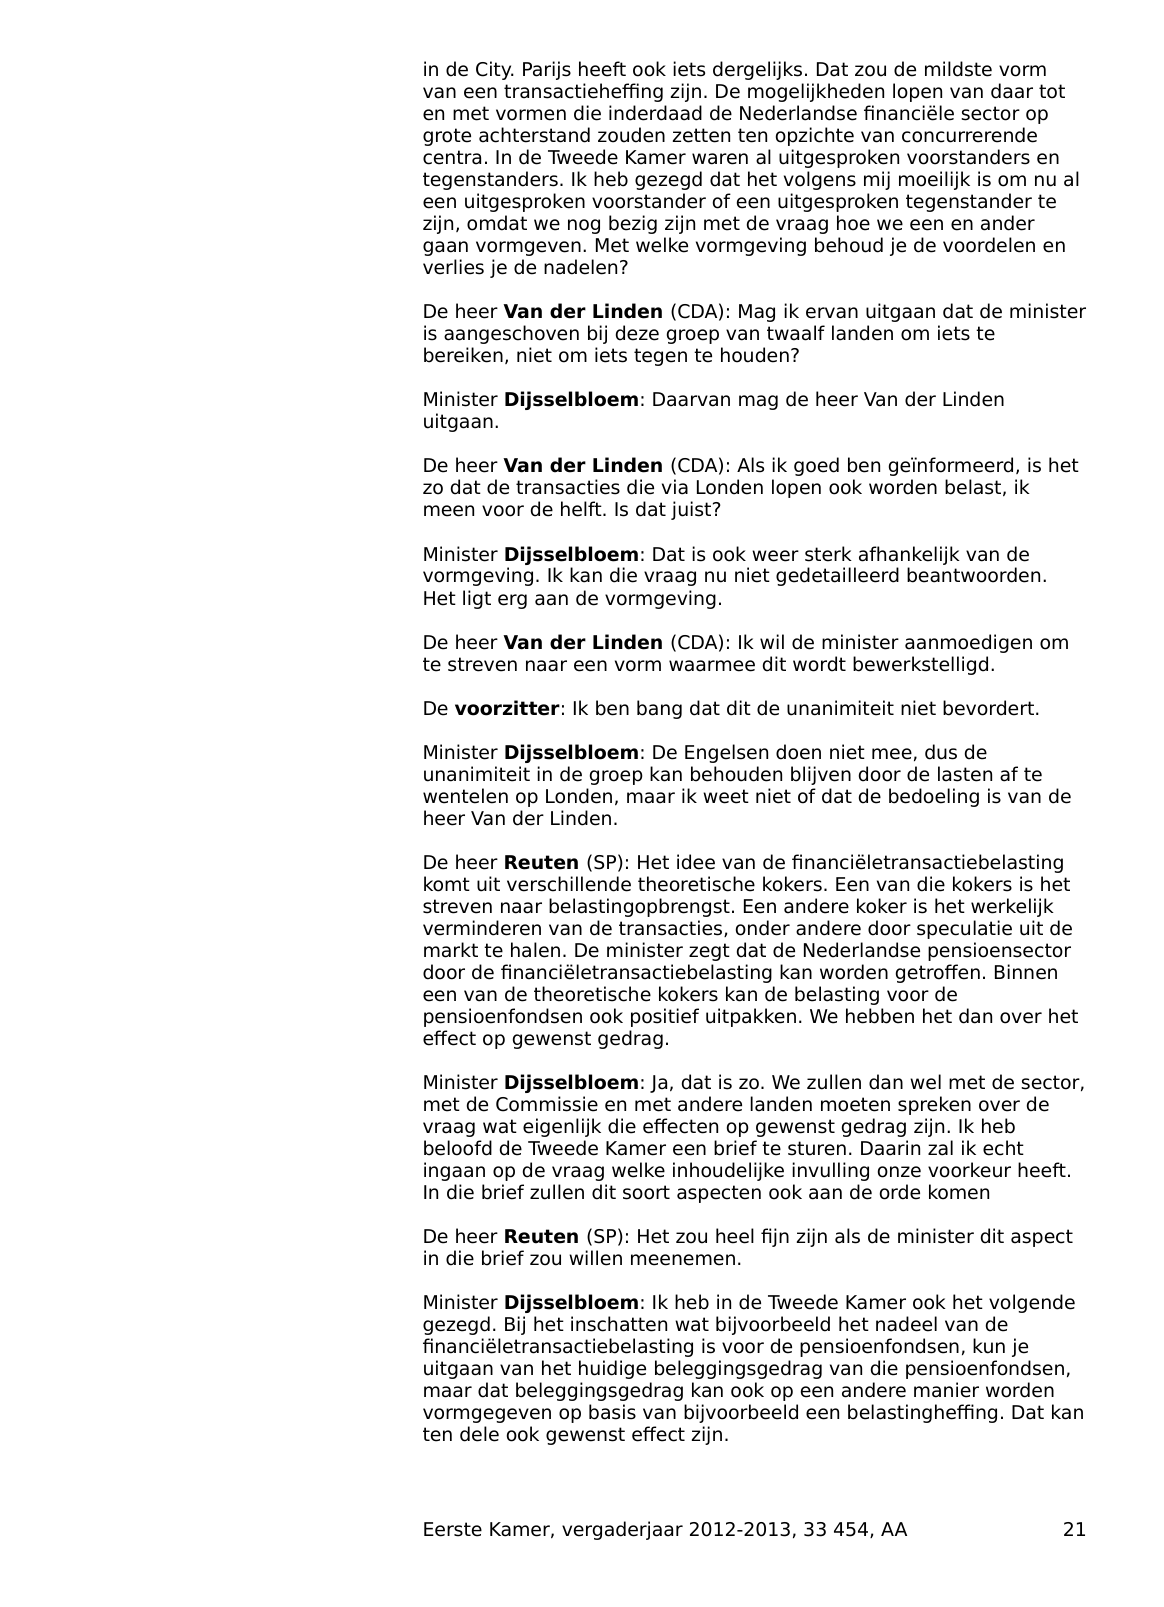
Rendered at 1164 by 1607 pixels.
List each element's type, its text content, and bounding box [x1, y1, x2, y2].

text De heer Reuten (SP): Het idee van de financiëletransactiebelasting komt uit verschillende theoretische kokers. Een van die kokers is het streven naar belastingopbrengst. Een andere koker is het werkelijk verminderen van de transacties, onder andere door speculatie uit de markt te halen. De minister zegt dat de Nederlandse pensioensector door de financiëletransactiebelasting kan worden getroffen. Binnen een van de theoretische kokers kan de belasting voor de pensioenfondsen ook positief uitpakken. We hebben het dan over het effect op gewenst gedrag. [422, 852, 1087, 1050]
text Minister Dijsselbloem: Daarvan mag de heer Van der Linden uitgaan. [422, 389, 1087, 433]
text De heer Van der Linden (CDA): Als ik goed ben geïnformeerd, is het zo dat de transacties die via Londen lopen ook worden belast, ik meen voor de helft. Is dat juist? [422, 455, 1087, 521]
text De voorzitter: Ik ben bang dat dit de unanimiteit niet bevordert. [422, 698, 1087, 720]
text Minister Dijsselbloem: Ik heb in de Tweede Kamer ook het volgende gezegd. Bij het inschatten wat bijvoorbeeld het nadeel van de financiëletransactiebelasting is voor de pensioenfondsen, kun je uitgaan van het huidige beleggingsgedrag van die pensioenfondsen, maar dat beleggingsgedrag kan ook op een andere manier worden vormgegeven op basis van bijvoorbeeld een belastingheffing. Dat kan ten dele ook gewenst effect zijn. [422, 1292, 1087, 1446]
text Minister Dijsselbloem: Ja, dat is zo. We zullen dan wel met de sector, met de Commissie en met andere landen moeten spreken over de vraag wat eigenlijk die effecten op gewenst gedrag zijn. Ik heb beloofd de Tweede Kamer een brief te sturen. Daarin zal ik echt ingaan op de vraag welke inhoudelijke invulling onze voorkeur heeft. In die brief zullen dit soort aspecten ook aan de orde komen [422, 1072, 1087, 1204]
text Minister Dijsselbloem: Dat is ook weer sterk afhankelijk van de vormgeving. Ik kan die vraag nu niet gedetailleerd beantwoorden. Het ligt erg aan de vormgeving. [422, 543, 1087, 609]
text De heer Van der Linden (CDA): Ik wil de minister aanmoedigen om te streven naar een vorm waarmee dit wordt bewerkstelligd. [422, 632, 1087, 676]
text De heer Van der Linden (CDA): Mag ik ervan uitgaan dat de minister is aangeschoven bij deze groep van twaalf landen om iets te bereiken, niet om iets tegen te houden? [422, 301, 1087, 367]
text in de City. Parijs heeft ook iets dergelijks. Dat zou de mildste vorm van een transactieheffing zijn. De mogelijkheden lopen van daar tot en met vormen die inderdaad de Nederlandse financiële sector op grote achterstand zouden zetten ten opzichte van concurrerende centra. In de Tweede Kamer waren al uitgesproken voorstanders en tegenstanders. Ik heb gezegd dat het volgens mij moeilijk is om nu al een uitgesproken voorstander of een uitgesproken tegenstander te zijn, omdat we nog bezig zijn met de vraag hoe we een en ander gaan vormgeven. Met welke vormgeving behoud je de voordelen en verlies je de nadelen? [422, 59, 1087, 279]
text De heer Reuten (SP): Het zou heel fijn zijn als de minister dit aspect in die brief zou willen meenemen. [422, 1226, 1087, 1270]
text Minister Dijsselbloem: De Engelsen doen niet mee, dus de unanimiteit in de groep kan behouden blijven door de lasten af te wentelen op Londen, maar ik weet niet of dat de bedoeling is van de heer Van der Linden. [422, 742, 1087, 830]
